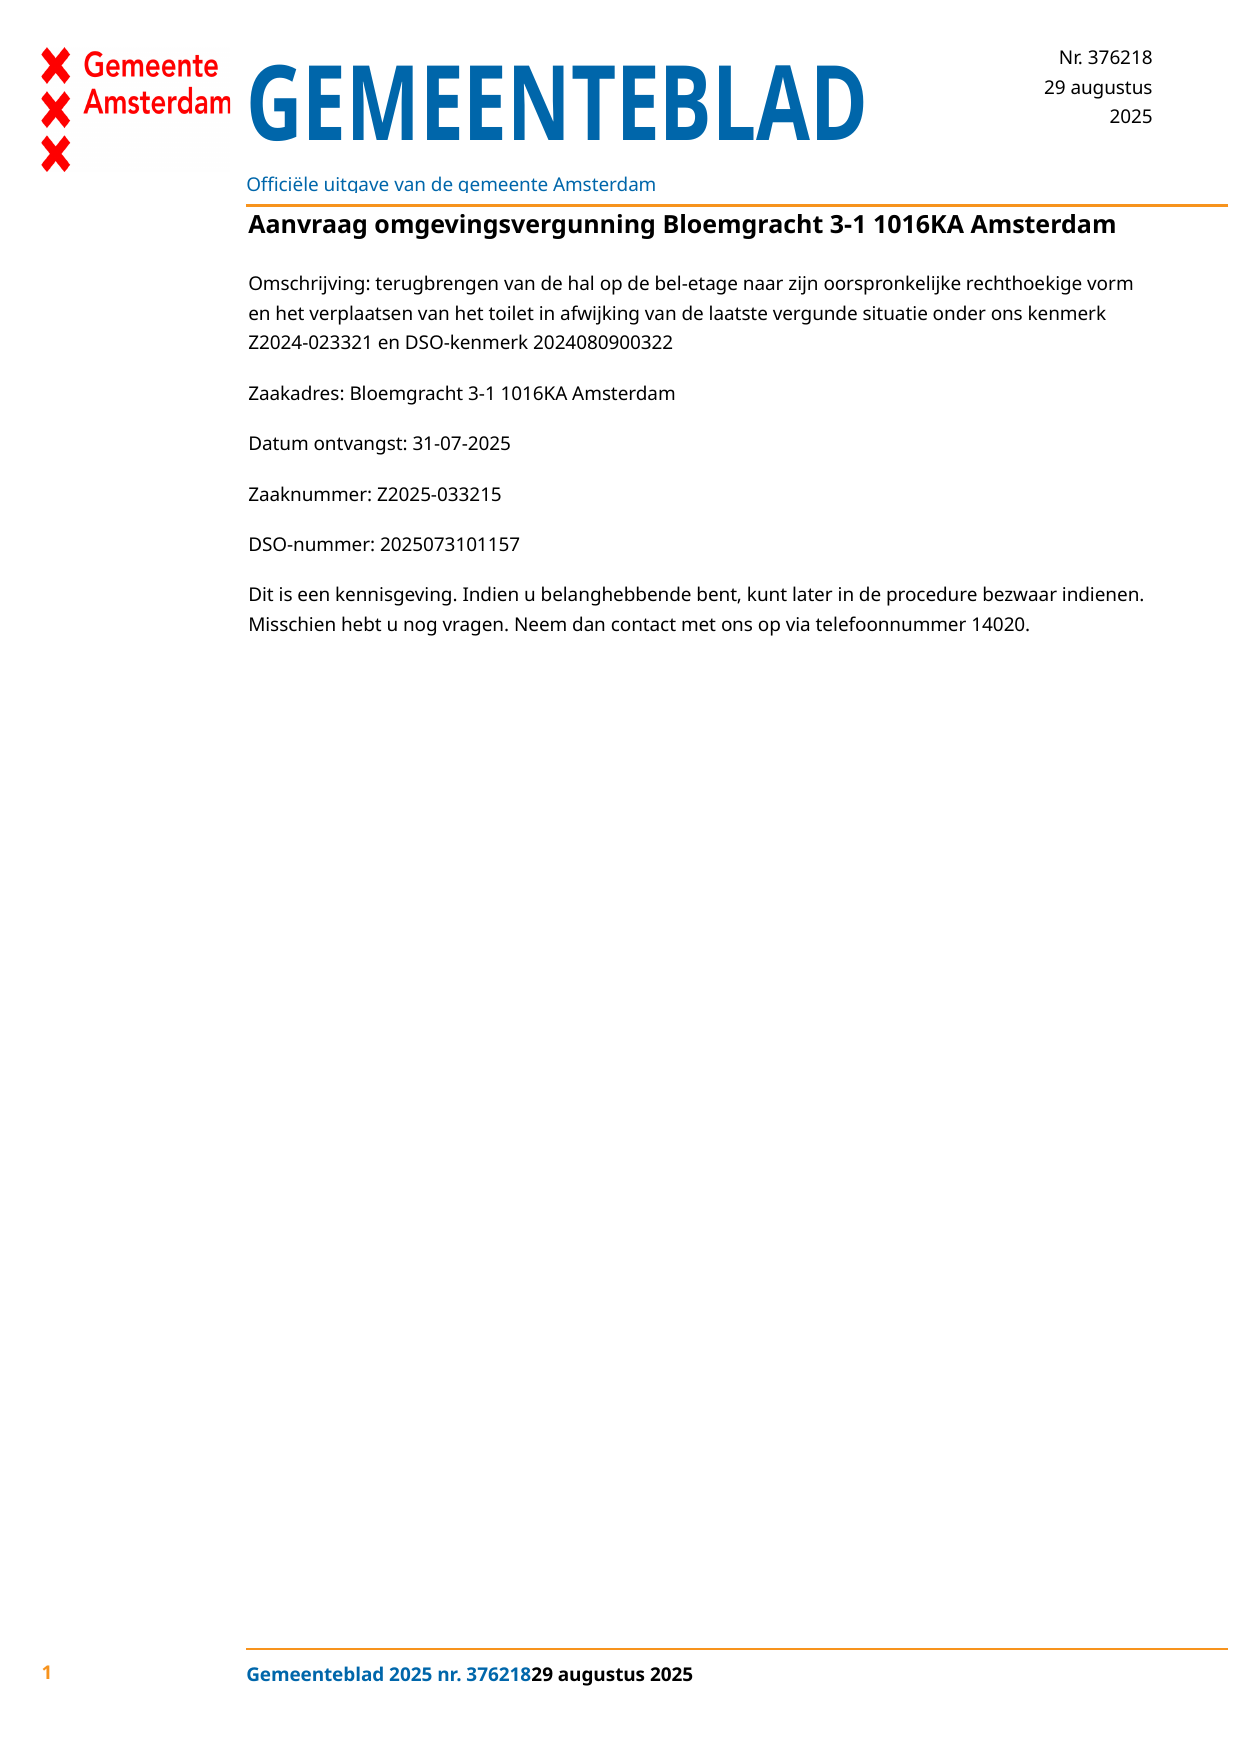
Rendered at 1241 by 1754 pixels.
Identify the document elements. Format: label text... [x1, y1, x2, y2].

text Omschrijving: terugbrengen van de hal op de bel-etage naar zijn oorspronkelijke rechthoekige vorm en het verplaatsen van het toilet in afwijking van de laatste vergunde situatie onder ons kenmerk Z2024-023321 en DSO-kenmerk 2024080900322 [248, 270, 1152, 355]
text DSO-nummer: 2025073101157 [248, 531, 1152, 557]
text Dit is een kennisgeving. Indien u belanghebbende bent, kunt later in de procedure bezwaar indienen. Misschien hebt u nog vragen. Neem dan contact met ons op via telefoonnummer 14020. [248, 582, 1152, 637]
text Zaaknummer: Z2025-033215 [248, 481, 1152, 506]
text Zaakadres: Bloemgracht 3-1 1016KA Amsterdam [248, 380, 1152, 406]
text Aanvraag omgevingsvergunning Bloemgracht 3-1 1016KA Amsterdam [248, 207, 1152, 241]
picture [41, 47, 231, 172]
text Datum ontvangst: 31-07-2025 [248, 430, 1152, 456]
